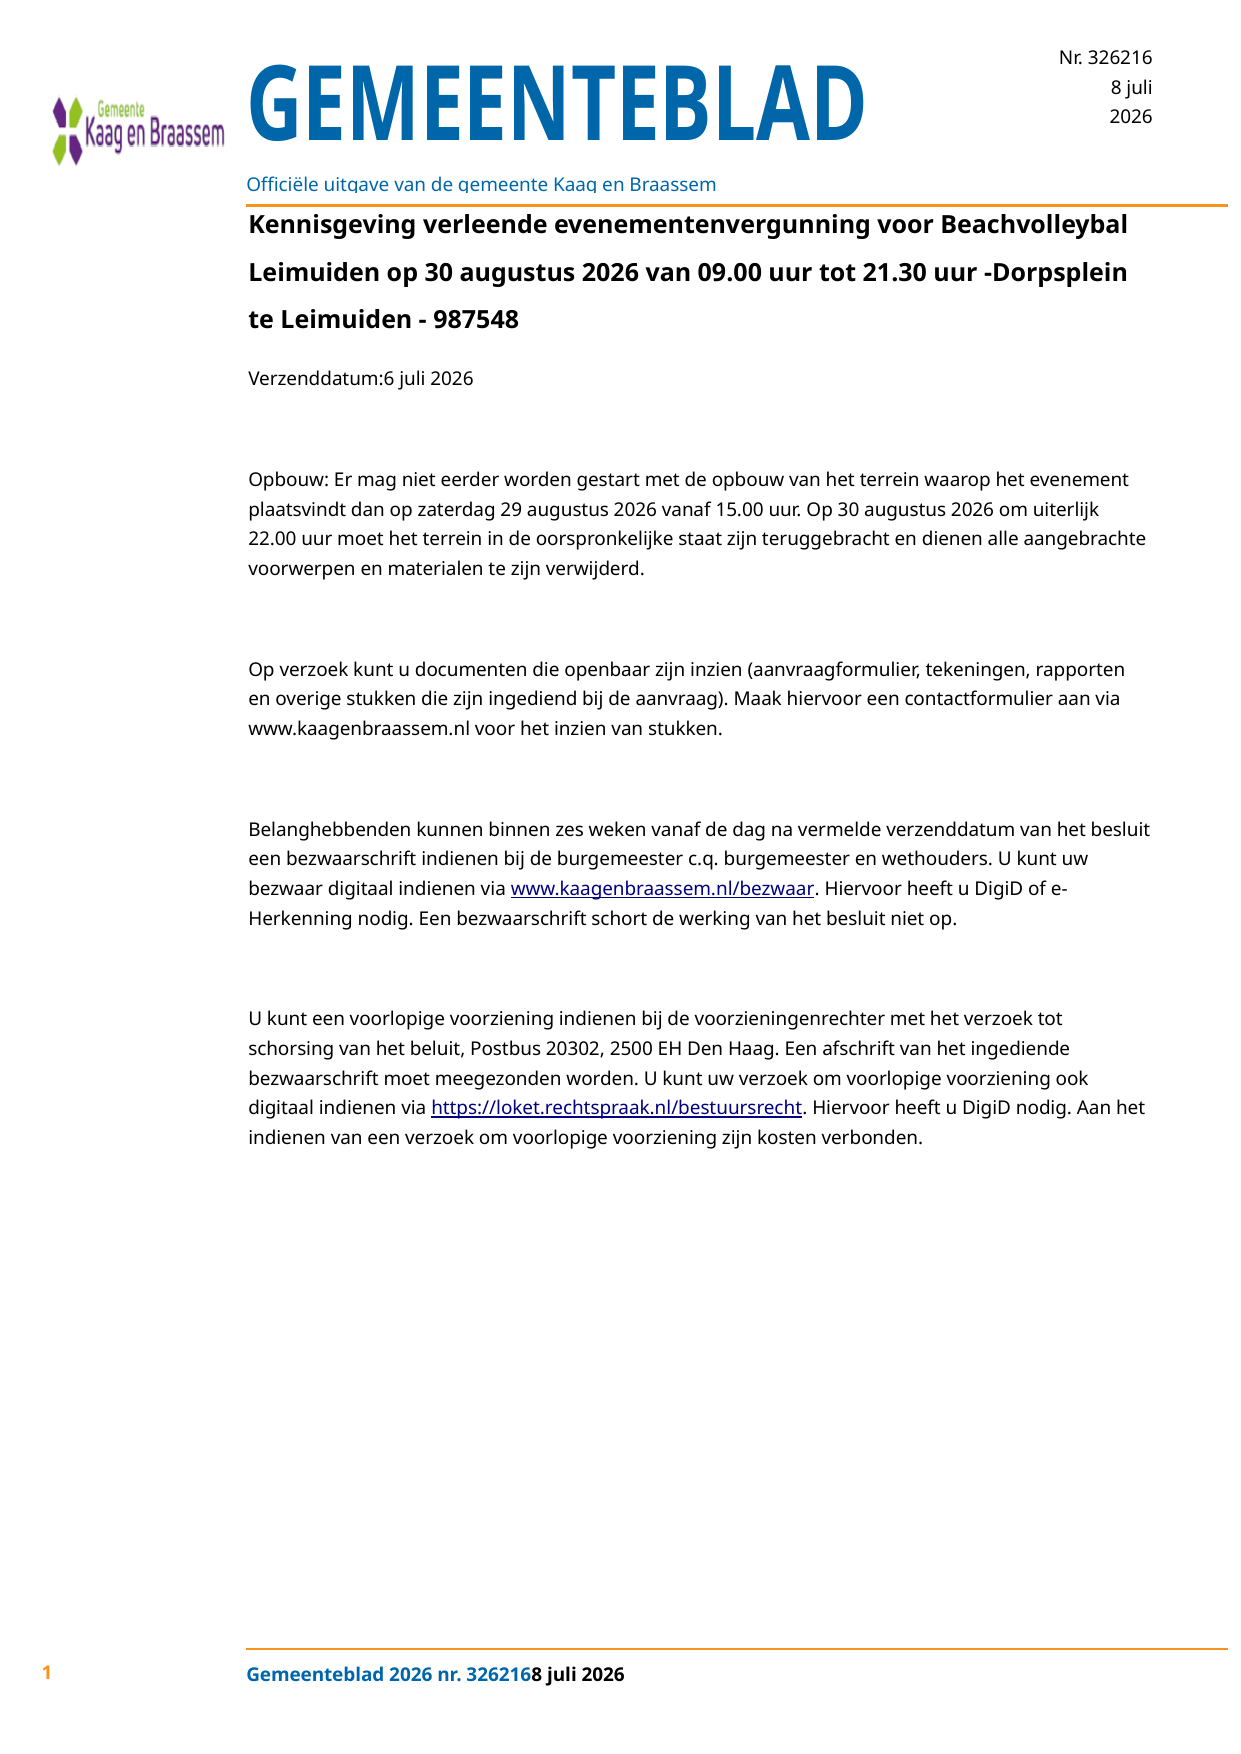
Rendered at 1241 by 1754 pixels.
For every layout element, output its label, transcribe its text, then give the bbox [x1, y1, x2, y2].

picture [41, 47, 231, 172]
text Verzenddatum:6 juli 2026 [248, 366, 1152, 391]
text Kennisgeving verleende evenementenvergunning voor Beachvolleybal Leimuiden op 30 augustus 2026 van 09.00 uur tot 21.30 uur -Dorpsplein te Leimuiden - 987548 [248, 207, 1152, 336]
text U kunt een voorlopige voorziening indienen bij de voorzieningenrechter met het verzoek tot schorsing van het beluit, Postbus 20302, 2500 EH Den Haag. Een afschrift van het ingediende bezwaarschrift moet meegezonden worden. U kunt uw verzoek om voorlopige voorziening ook digitaal indienen via https://loket.rechtspraak.nl/bestuursrecht. Hiervoor heeft u DigiD nodig. Aan het indienen van een verzoek om voorlopige voorziening zijn kosten verbonden. [248, 1006, 1152, 1149]
text Op verzoek kunt u documenten die openbaar zijn inzien (aanvraagformulier, tekeningen, rapporten en overige stukken die zijn ingediend bij de aanvraag). Maak hiervoor een contactformulier aan via www.kaagenbraassem.nl voor het inzien van stukken. [248, 656, 1152, 741]
text Belanghebbenden kunnen binnen zes weken vanaf de dag na vermelde verzenddatum van het besluit een bezwaarschrift indienen bij de burgemeester c.q. burgemeester en wethouders. U kunt uw bezwaar digitaal indienen via www.kaagenbraassem.nl/bezwaar. Hiervoor heeft u DigiD of e-Herkenning nodig. Een bezwaarschrift schort de werking van het besluit niet op. [248, 816, 1152, 930]
text Opbouw: Er mag niet eerder worden gestart met de opbouw van het terrein waarop het evenement plaatsvindt dan op zaterdag 29 augustus 2026 vanaf 15.00 uur. Op 30 augustus 2026 om uiterlijk 22.00 uur moet het terrein in de oorspronkelijke staat zijn teruggebracht en dienen alle aangebrachte voorwerpen en materialen te zijn verwijderd. [248, 466, 1152, 581]
